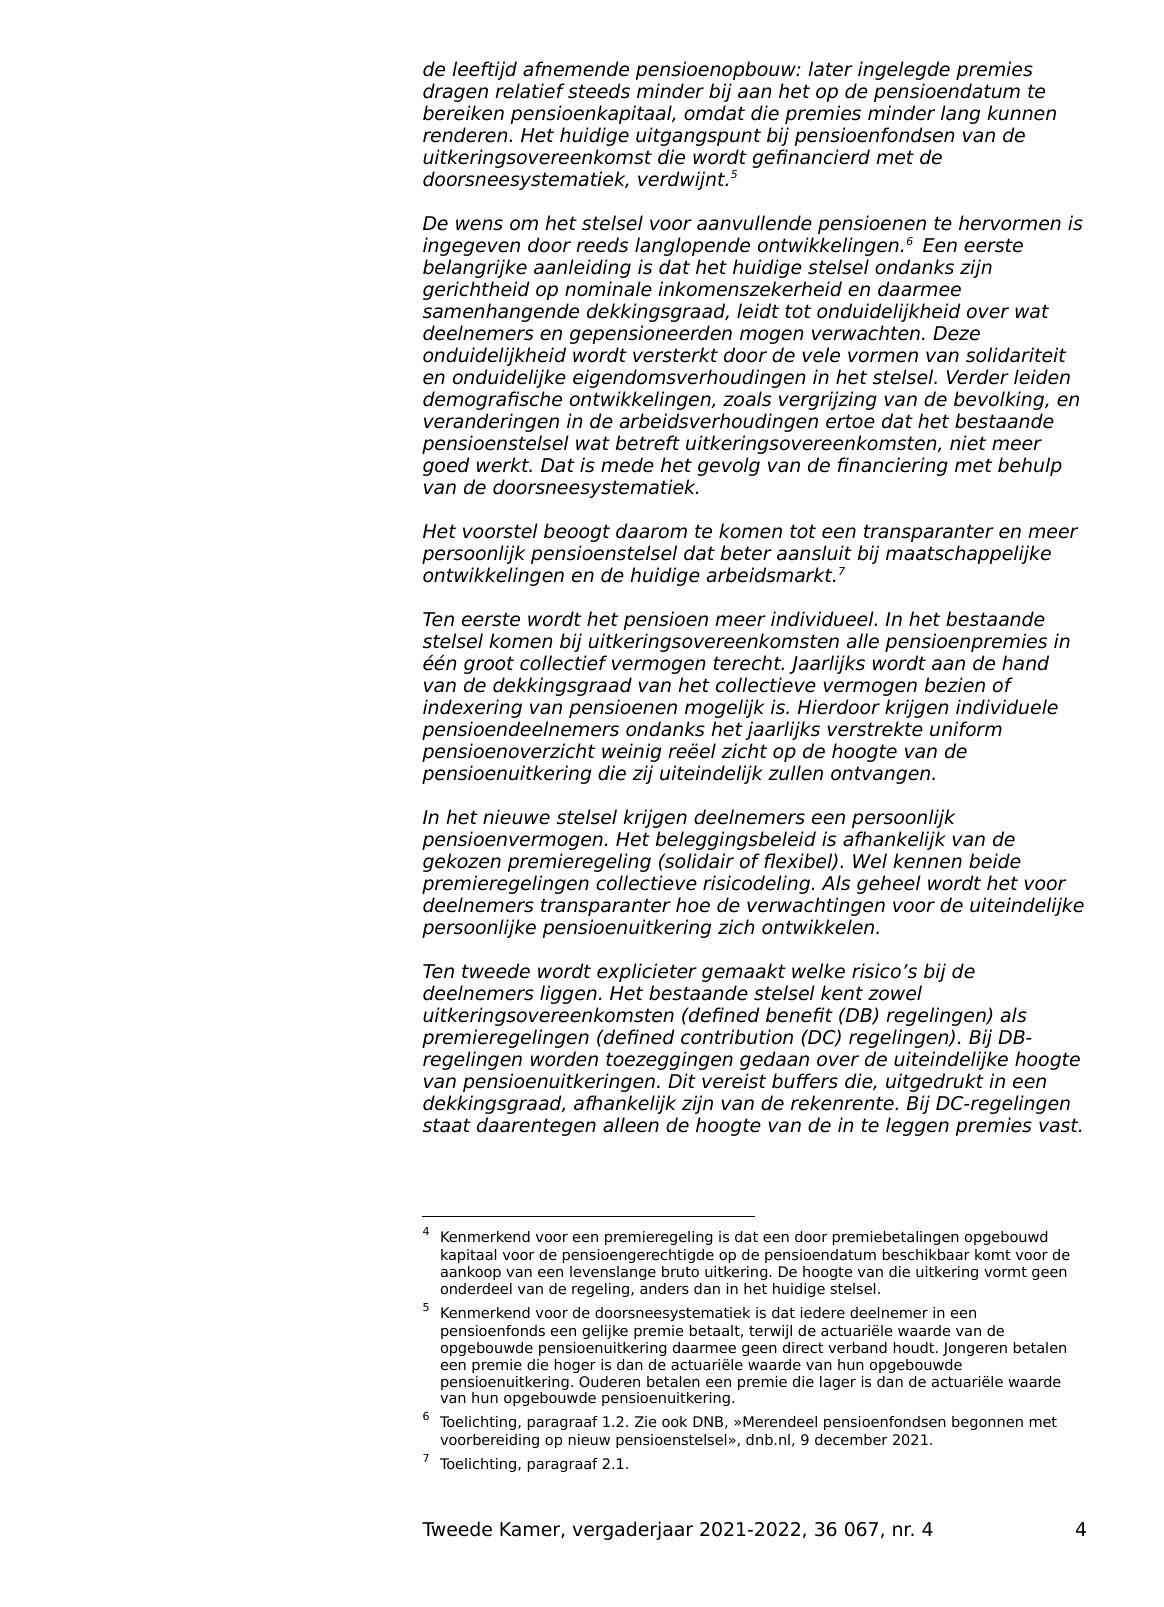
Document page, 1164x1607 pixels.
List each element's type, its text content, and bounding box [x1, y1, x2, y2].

text In het nieuwe stelsel krijgen deelnemers een persoonlijk pensioenvermogen. Het beleggingsbeleid is afhankelijk van de gekozen premieregeling (solidair of flexibel). Wel kennen beide premieregelingen collectieve risicodeling. Als geheel wordt het voor deelnemers transparanter hoe de verwachtingen voor de uiteindelijke persoonlijke pensioenuitkering zich ontwikkelen. [422, 807, 1087, 939]
text Ten eerste wordt het pensioen meer individueel. In het bestaande stelsel komen bij uitkeringsovereenkomsten alle pensioenpremies in één groot collectief vermogen terecht. Jaarlijks wordt aan de hand van de dekkingsgraad van het collectieve vermogen bezien of indexering van pensioenen mogelijk is. Hierdoor krijgen individuele pensioendeelnemers ondanks het jaarlijks verstrekte uniform pensioenoverzicht weinig reëel zicht op de hoogte van de pensioenuitkering die zij uiteindelijk zullen ontvangen. [422, 609, 1087, 785]
text Toelichting, paragraaf 2.1. [422, 1452, 1087, 1474]
text Het voorstel beoogt daarom te komen tot een transparanter en meer persoonlijk pensioenstelsel dat beter aansluit bij maatschappelijke ontwikkelingen en de huidige arbeidsmarkt. [422, 521, 1087, 587]
text Toelichting, paragraaf 1.2. Zie ook DNB, »Merendeel pensioenfondsen begonnen met voorbereiding op nieuw pensioenstelsel», dnb.nl, 9 december 2021. [422, 1410, 1087, 1449]
text de leeftijd afnemende pensioenopbouw: later ingelegde premies dragen relatief steeds minder bij aan het op de pensioendatum te bereiken pensioenkapitaal, omdat die premies minder lang kunnen renderen. Het huidige uitgangspunt bij pensioenfondsen van de uitkeringsovereenkomst die wordt gefinancierd met de doorsneesystematiek, verdwijnt. [422, 59, 1087, 191]
text Kenmerkend voor de doorsneesystematiek is dat iedere deelnemer in een pensioenfonds een gelijke premie betaalt, terwijl de actuariële waarde van de opgebouwde pensioenuitkering daarmee geen direct verband houdt. Jongeren betalen een premie die hoger is dan de actuariële waarde van hun opgebouwde pensioenuitkering. Ouderen betalen een premie die lager is dan de actuariële waarde van hun opgebouwde pensioenuitkering. [422, 1301, 1087, 1407]
text De wens om het stelsel voor aanvullende pensioenen te hervormen is ingegeven door reeds langlopende ontwikkelingen. Een eerste belangrijke aanleiding is dat het huidige stelsel ondanks zijn gerichtheid op nominale inkomenszekerheid en daarmee samenhangende dekkingsgraad, leidt tot onduidelijkheid over wat deelnemers en gepensioneerden mogen verwachten. Deze onduidelijkheid wordt versterkt door de vele vormen van solidariteit en onduidelijke eigendomsverhoudingen in het stelsel. Verder leiden demografische ontwikkelingen, zoals vergrijzing van de bevolking, en veranderingen in de arbeidsverhoudingen ertoe dat het bestaande pensioenstelsel wat betreft uitkeringsovereenkomsten, niet meer goed werkt. Dat is mede het gevolg van de financiering met behulp van de doorsneesystematiek. [422, 213, 1087, 499]
text Ten tweede wordt explicieter gemaakt welke risico’s bij de deelnemers liggen. Het bestaande stelsel kent zowel uitkeringsovereenkomsten (defined benefit (DB) regelingen) als premieregelingen (defined contribution (DC) regelingen). Bij DB-regelingen worden toezeggingen gedaan over de uiteindelijke hoogte van pensioenuitkeringen. Dit vereist buffers die, uitgedrukt in een dekkingsgraad, afhankelijk zijn van de rekenrente. Bij DC-regelingen staat daarentegen alleen de hoogte van de in te leggen premies vast. [422, 961, 1087, 1137]
text Kenmerkend voor een premieregeling is dat een door premiebetalingen opgebouwd kapitaal voor de pensioengerechtigde op de pensioendatum beschikbaar komt voor de aankoop van een levenslange bruto uitkering. De hoogte van die uitkering vormt geen onderdeel van de regeling, anders dan in het huidige stelsel. [422, 1225, 1087, 1298]
